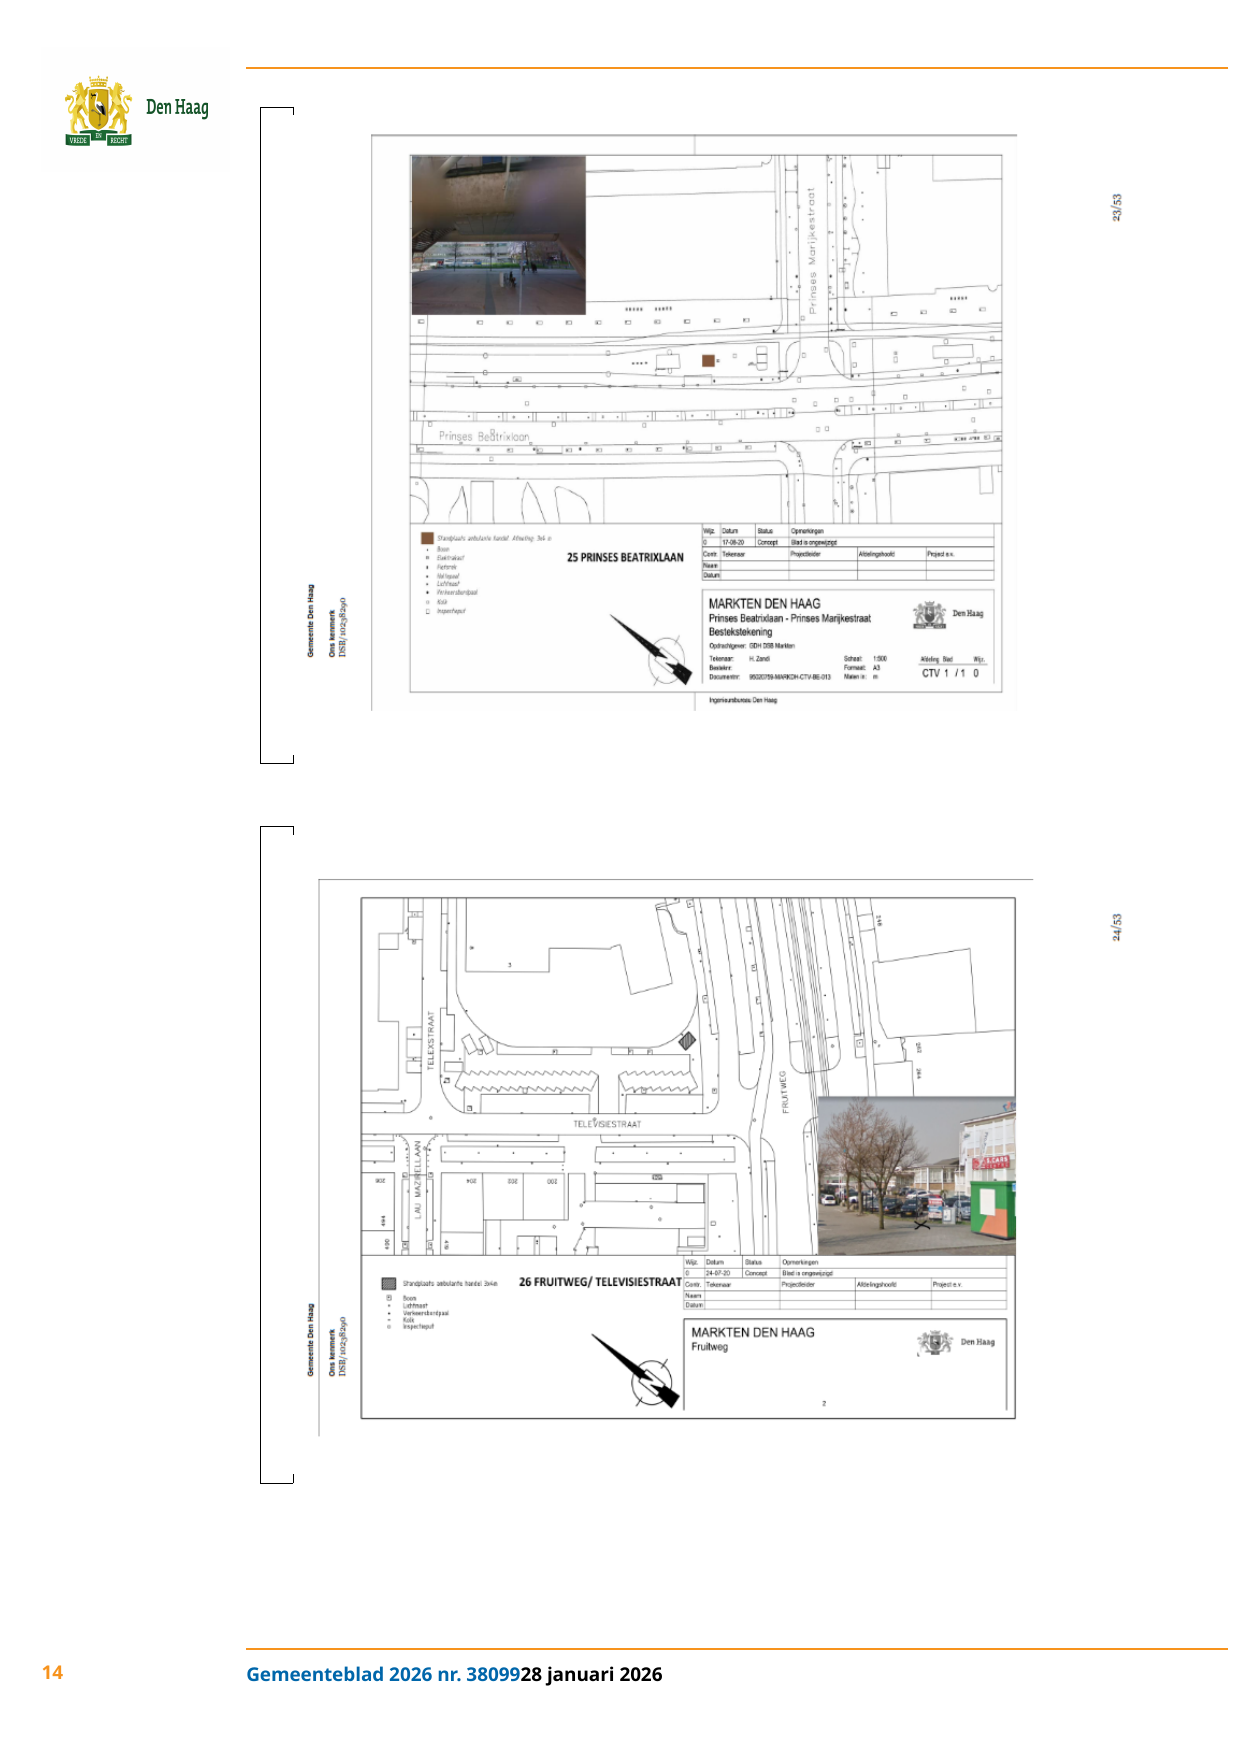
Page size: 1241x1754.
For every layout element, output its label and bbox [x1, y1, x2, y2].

picture [268, 835, 1173, 1474]
picture [268, 115, 1173, 755]
picture [41, 47, 231, 172]
